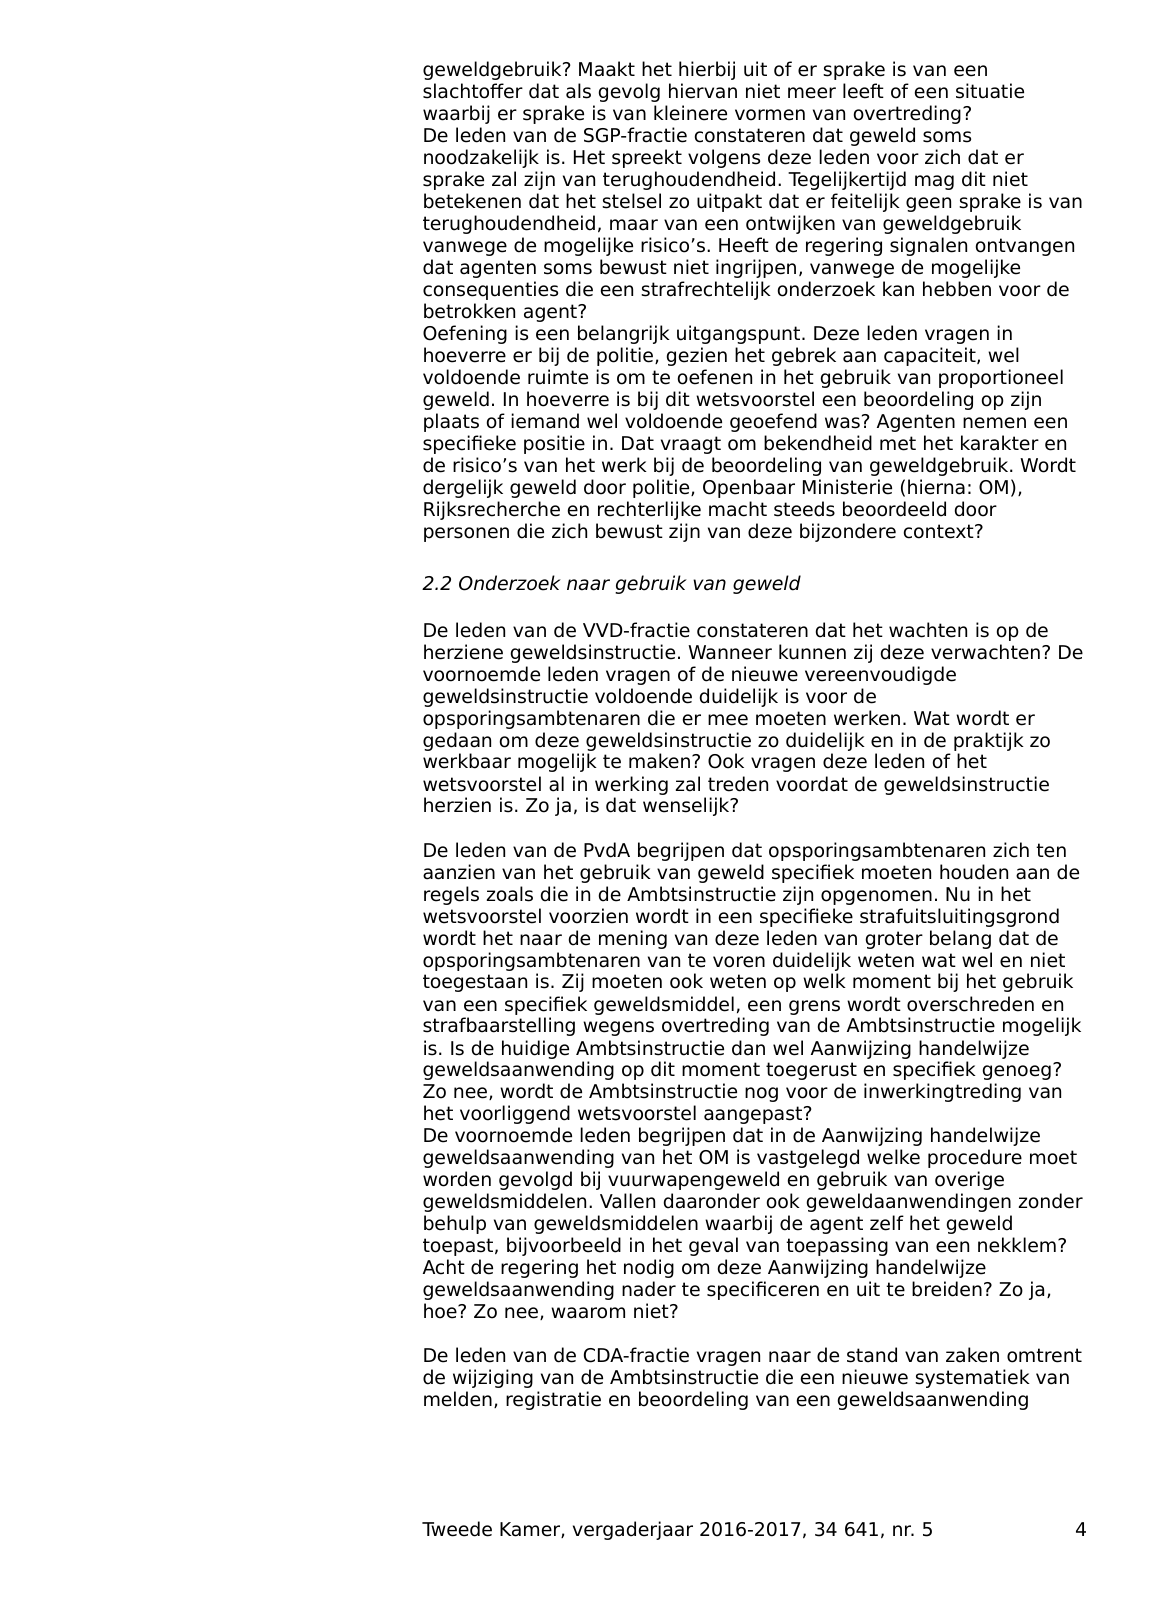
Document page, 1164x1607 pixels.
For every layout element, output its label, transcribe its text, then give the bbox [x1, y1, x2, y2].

text De leden van de PvdA begrijpen dat opsporingsambtenaren zich ten aanzien van het gebruik van geweld specifiek moeten houden aan de regels zoals die in de Ambtsinstructie zijn opgenomen. Nu in het wetsvoorstel voorzien wordt in een specifieke strafuitsluitingsgrond wordt het naar de mening van deze leden van groter belang dat de opsporingsambtenaren van te voren duidelijk weten wat wel en niet toegestaan is. Zij moeten ook weten op welk moment bij het gebruik van een specifiek geweldsmiddel, een grens wordt overschreden en strafbaarstelling wegens overtreding van de Ambtsinstructie mogelijk is. Is de huidige Ambtsinstructie dan wel Aanwijzing handelwijze geweldsaanwending op dit moment toegerust en specifiek genoeg? Zo nee, wordt de Ambtsinstructie nog voor de inwerkingtreding van het voorliggend wetsvoorstel aangepast? [422, 839, 1087, 1125]
text De leden van de SGP-fractie constateren dat geweld soms noodzakelijk is. Het spreekt volgens deze leden voor zich dat er sprake zal zijn van terughoudendheid. Tegelijkertijd mag dit niet betekenen dat het stelsel zo uitpakt dat er feitelijk geen sprake is van terughoudendheid, maar van een ontwijken van geweldgebruik vanwege de mogelijke risico’s. Heeft de regering signalen ontvangen dat agenten soms bewust niet ingrijpen, vanwege de mogelijke consequenties die een strafrechtelijk onderzoek kan hebben voor de betrokken agent? [422, 125, 1087, 323]
subtitle 2.2 Onderzoek naar gebruik van geweld [422, 573, 1087, 594]
text De voornoemde leden begrijpen dat in de Aanwijzing handelwijze geweldsaanwending van het OM is vastgelegd welke procedure moet worden gevolgd bij vuurwapengeweld en gebruik van overige geweldsmiddelen. Vallen daaronder ook geweldaanwendingen zonder behulp van geweldsmiddelen waarbij de agent zelf het geweld toepast, bijvoorbeeld in het geval van toepassing van een nekklem? Acht de regering het nodig om deze Aanwijzing handelwijze geweldsaanwending nader te specificeren en uit te breiden? Zo ja, hoe? Zo nee, waarom niet? [422, 1125, 1087, 1323]
text De leden van de CDA-fractie vragen naar de stand van zaken omtrent de wijziging van de Ambtsinstructie die een nieuwe systematiek van melden, registratie en beoordeling van een geweldsaanwending [422, 1345, 1087, 1411]
text De leden van de VVD-fractie constateren dat het wachten is op de herziene geweldsinstructie. Wanneer kunnen zij deze verwachten? De voornoemde leden vragen of de nieuwe vereenvoudigde geweldsinstructie voldoende duidelijk is voor de opsporingsambtenaren die er mee moeten werken. Wat wordt er gedaan om deze geweldsinstructie zo duidelijk en in de praktijk zo werkbaar mogelijk te maken? Ook vragen deze leden of het wetsvoorstel al in werking zal treden voordat de geweldsinstructie herzien is. Zo ja, is dat wenselijk? [422, 619, 1087, 817]
text geweldgebruik? Maakt het hierbij uit of er sprake is van een slachtoffer dat als gevolg hiervan niet meer leeft of een situatie waarbij er sprake is van kleinere vormen van overtreding? [422, 59, 1087, 125]
text Oefening is een belangrijk uitgangspunt. Deze leden vragen in hoeverre er bij de politie, gezien het gebrek aan capaciteit, wel voldoende ruimte is om te oefenen in het gebruik van proportioneel geweld. In hoeverre is bij dit wetsvoorstel een beoordeling op zijn plaats of iemand wel voldoende geoefend was? Agenten nemen een specifieke positie in. Dat vraagt om bekendheid met het karakter en de risico’s van het werk bij de beoordeling van geweldgebruik. Wordt dergelijk geweld door politie, Openbaar Ministerie (hierna: OM), Rijksrecherche en rechterlijke macht steeds beoordeeld door personen die zich bewust zijn van deze bijzondere context? [422, 323, 1087, 543]
